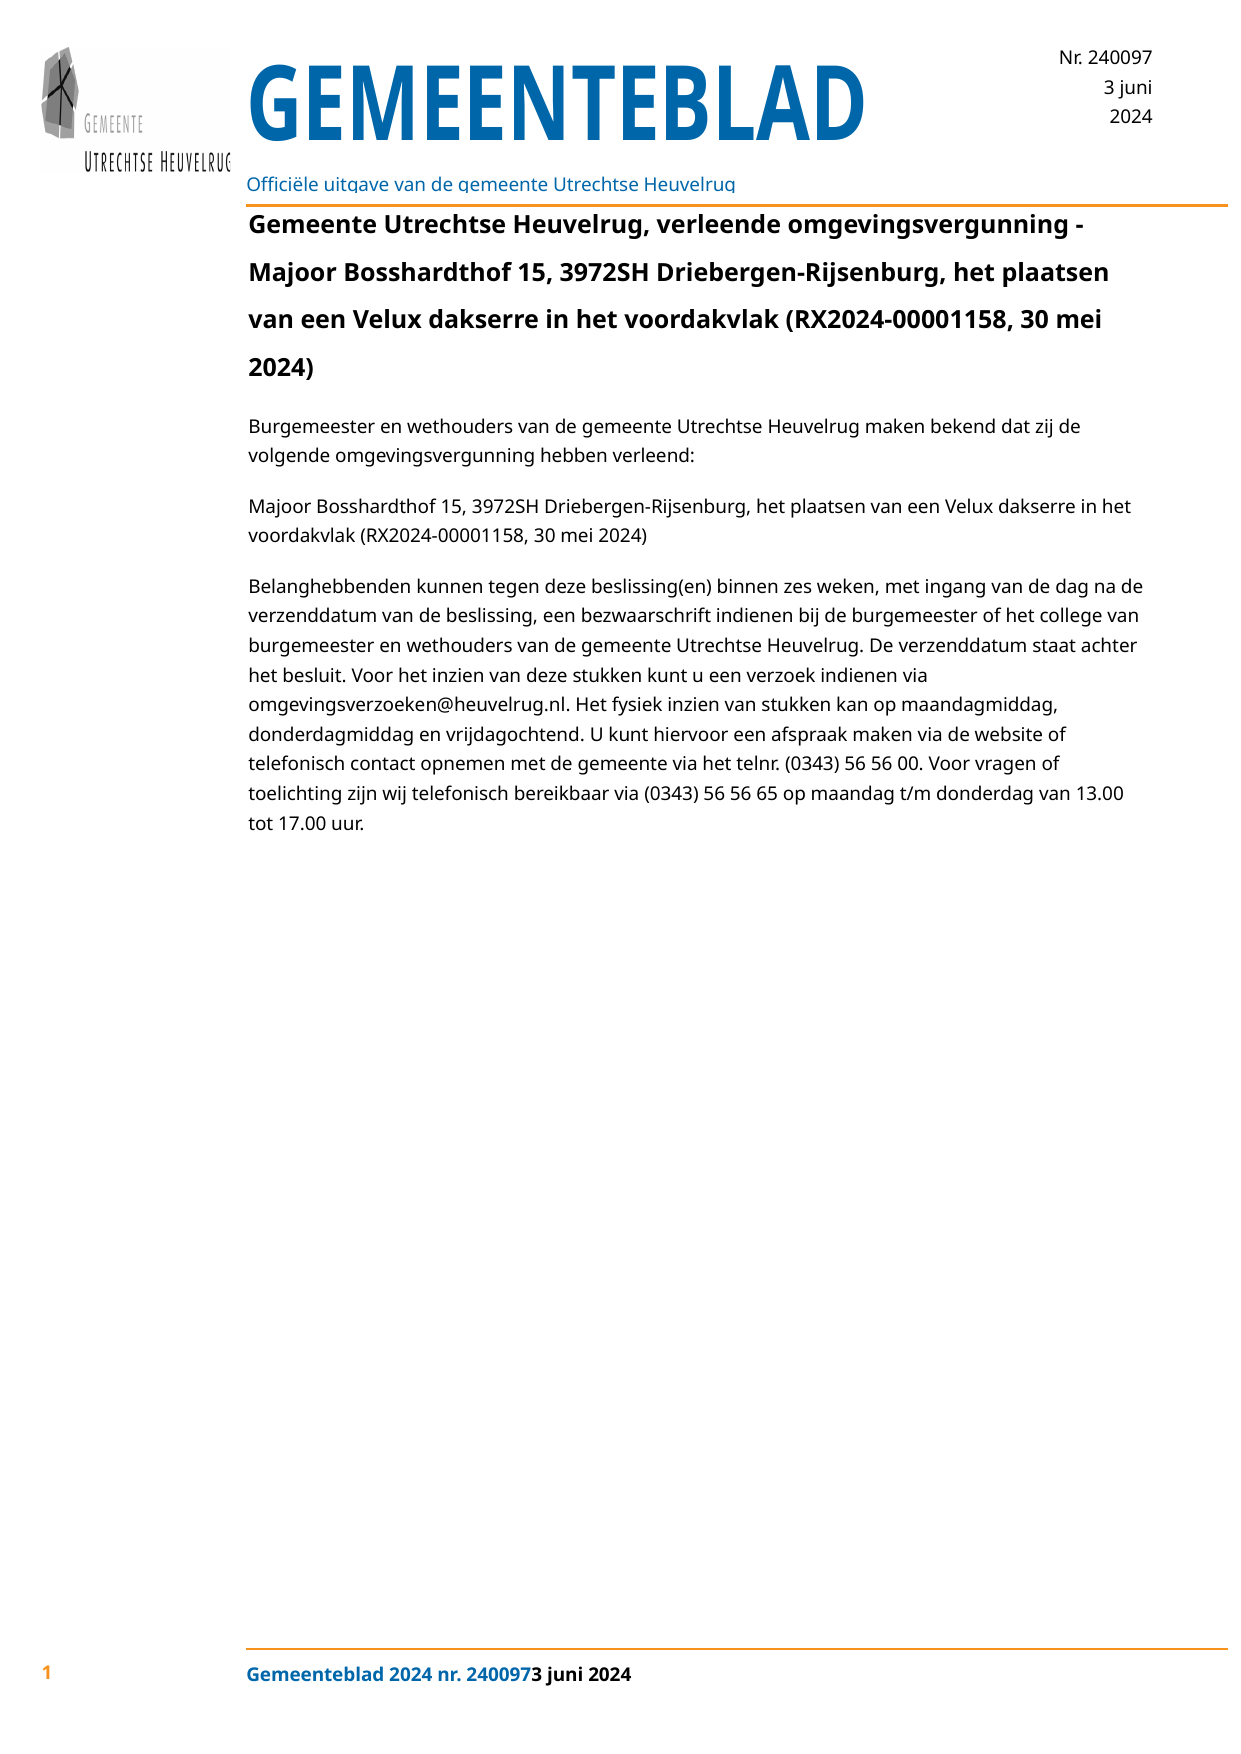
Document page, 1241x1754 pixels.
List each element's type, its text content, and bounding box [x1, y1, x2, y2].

text Gemeente Utrechtse Heuvelrug, verleende omgevingsvergunning - Majoor Bosshardthof 15, 3972SH Driebergen-Rijsenburg, het plaatsen van een Velux dakserre in het voordakvlak (RX2024-00001158, 30 mei 2024) [248, 207, 1152, 384]
text Majoor Bosshardthof 15, 3972SH Driebergen-Rijsenburg, het plaatsen van een Velux dakserre in het voordakvlak (RX2024-00001158, 30 mei 2024) [248, 493, 1152, 548]
picture [41, 47, 231, 172]
text Burgemeester en wethouders van de gemeente Utrechtse Heuvelrug maken bekend dat zij de volgende omgevingsvergunning hebben verleend: [248, 413, 1152, 468]
text Belanghebbenden kunnen tegen deze beslissing(en) binnen zes weken, met ingang van de dag na de verzenddatum van de beslissing, een bezwaarschrift indienen bij de burgemeester of het college van burgemeester en wethouders van de gemeente Utrechtse Heuvelrug. De verzenddatum staat achter het besluit. Voor het inzien van deze stukken kunt u een verzoek indienen via omgevingsverzoeken@heuvelrug.nl. Het fysiek inzien van stukken kan op maandagmiddag, donderdagmiddag en vrijdagochtend. U kunt hiervoor een afspraak maken via de website of telefonisch contact opnemen met de gemeente via het telnr. (0343) 56 56 00. Voor vragen of toelichting zijn wij telefonisch bereikbaar via (0343) 56 56 65 op maandag t/m donderdag van 13.00 tot 17.00 uur. [248, 573, 1152, 836]
